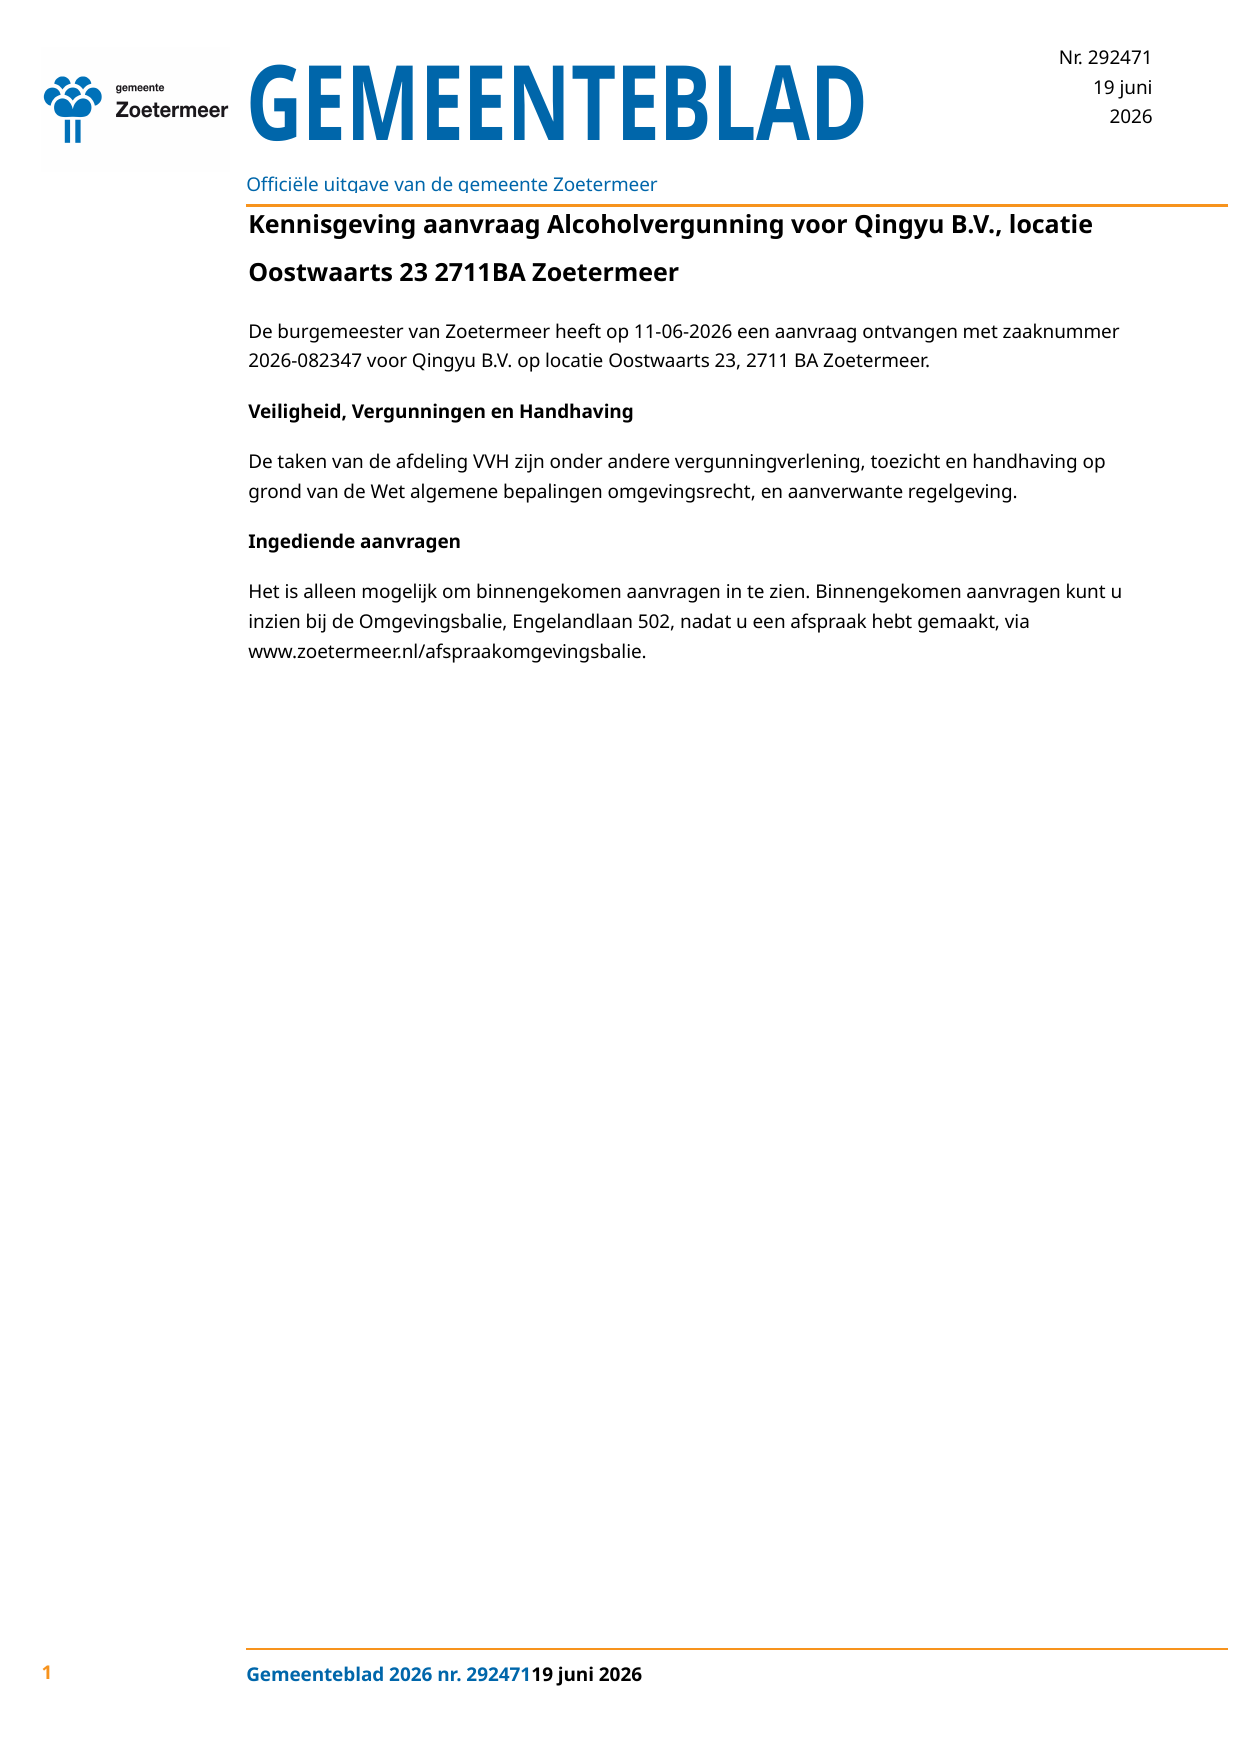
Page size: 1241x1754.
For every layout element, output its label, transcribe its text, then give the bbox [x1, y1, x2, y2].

text Kennisgeving aanvraag Alcoholvergunning voor Qingyu B.V., locatie Oostwaarts 23 2711BA Zoetermeer [248, 207, 1152, 288]
text Ingediende aanvragen [248, 528, 1152, 554]
text De taken van de afdeling VVH zijn onder andere vergunningverlening, toezicht en handhaving op grond van de Wet algemene bepalingen omgevingsrecht, en aanverwante regelgeving. [248, 448, 1152, 504]
text De burgemeester van Zoetermeer heeft op 11-06-2026 een aanvraag ontvangen met zaaknummer 2026-082347 voor Qingyu B.V. op locatie Oostwaarts 23, 2711 BA Zoetermeer. [248, 318, 1152, 373]
text Veiligheid, Vergunningen en Handhaving [248, 398, 1152, 424]
text Het is alleen mogelijk om binnengekomen aanvragen in te zien. Binnengekomen aanvragen kunt u inzien bij de Omgevingsbalie, Engelandlaan 502, nadat u een afspraak hebt gemaakt, via www.zoetermeer.nl/afspraakomgevingsbalie. [248, 579, 1152, 664]
picture [41, 47, 231, 172]
